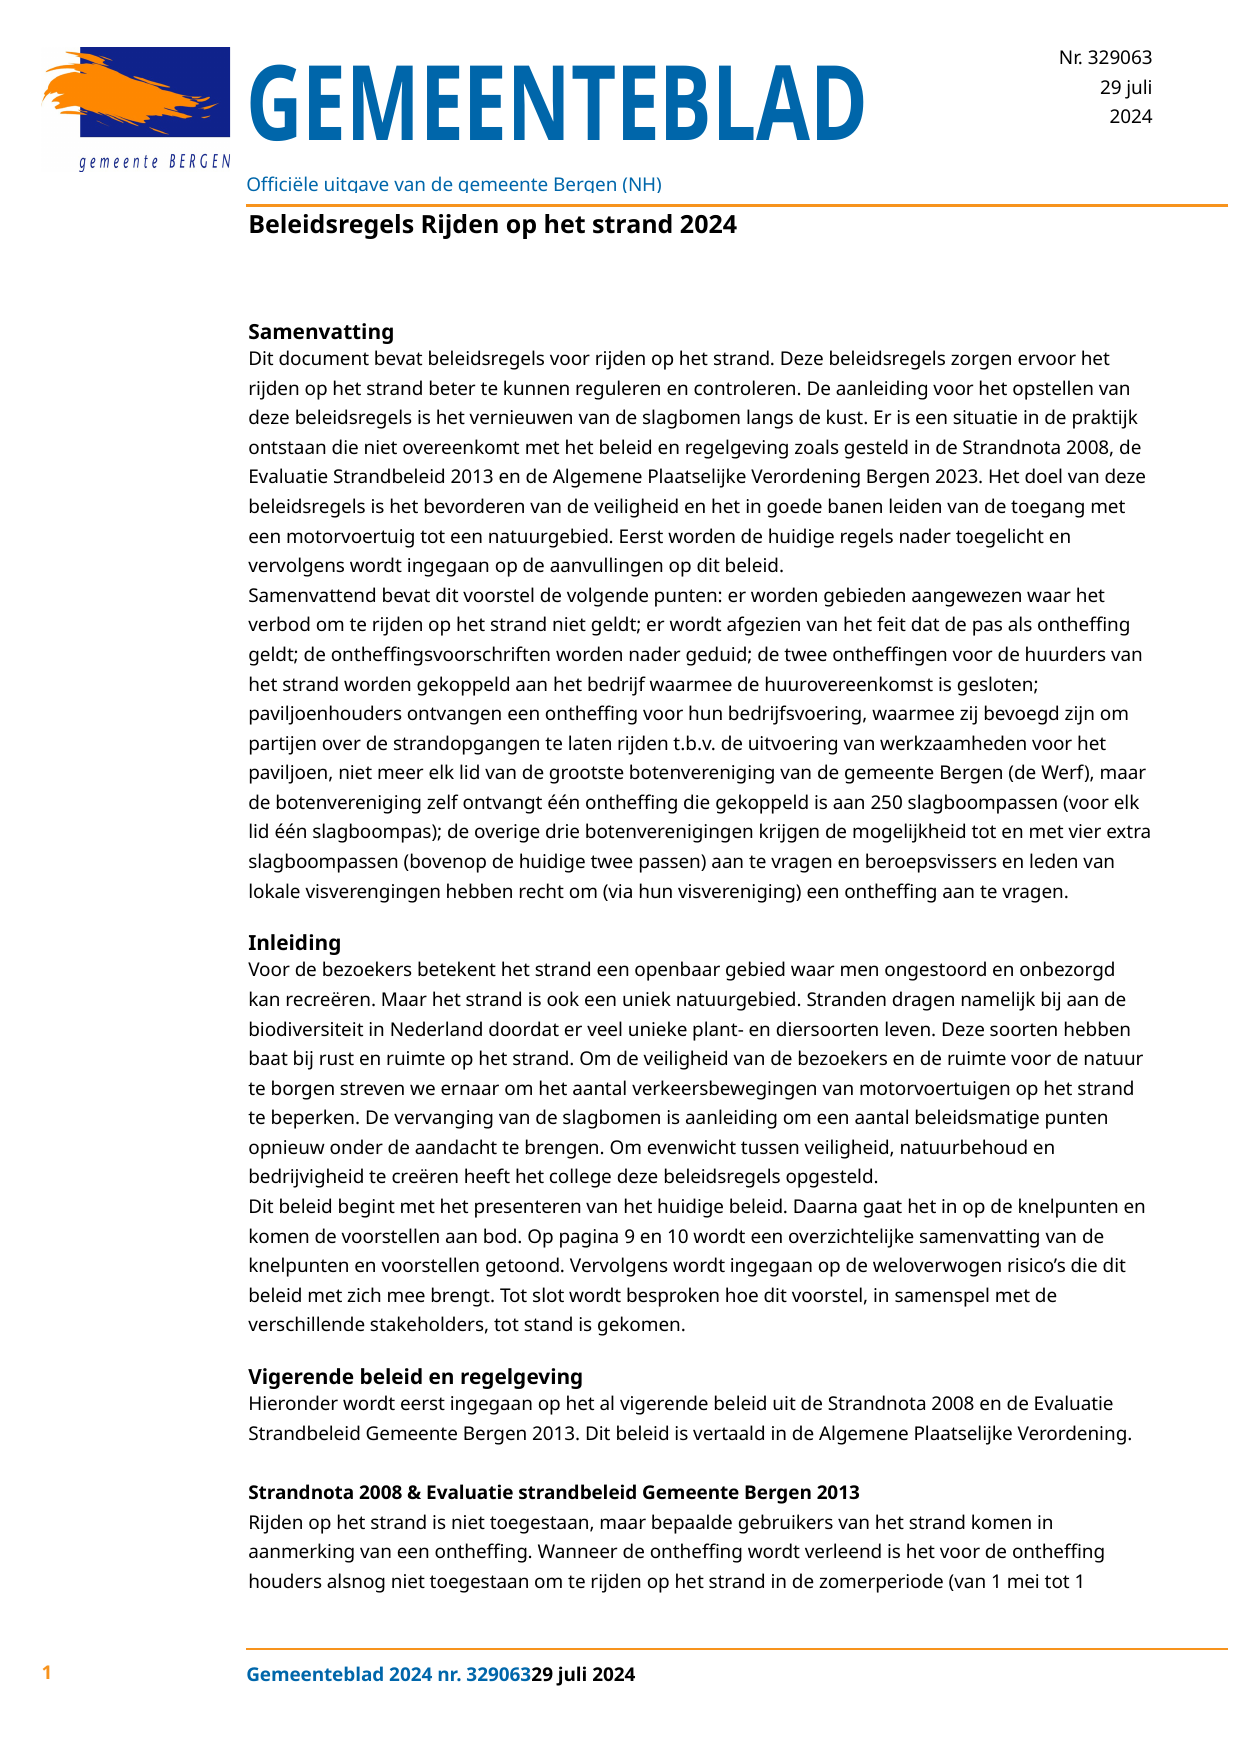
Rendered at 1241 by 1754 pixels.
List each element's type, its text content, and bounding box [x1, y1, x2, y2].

picture [41, 47, 231, 172]
text Beleidsregels Rijden op het strand 2024 [248, 207, 1152, 241]
text Dit document bevat beleidsregels voor rijden op het strand. Deze beleidsregels zorgen ervoor het rijden op het strand beter te kunnen reguleren en controleren. De aanleiding voor het opstellen van deze beleidsregels is het vernieuwen van de slagbomen langs de kust. Er is een situatie in de praktijk ontstaan die niet overeenkomt met het beleid en regelgeving zoals gesteld in de Strandnota 2008, de Evaluatie Strandbeleid 2013 en de Algemene Plaatselijke Verordening Bergen 2023. Het doel van deze beleidsregels is het bevorderen van de veiligheid en het in goede banen leiden van de toegang met een motorvoertuig tot een natuurgebied. Eerst worden de huidige regels nader toegelicht en vervolgens wordt ingegaan op de aanvullingen op dit beleid. [248, 345, 1152, 578]
text Voor de bezoekers betekent het strand een openbaar gebied waar men ongestoord en onbezorgd kan recreëren. Maar het strand is ook een uniek natuurgebied. Stranden dragen namelijk bij aan de biodiversiteit in Nederland doordat er veel unieke plant- en diersoorten leven. Deze soorten hebben baat bij rust en ruimte op het strand. Om de veiligheid van de bezoekers en de ruimte voor de natuur te borgen streven we ernaar om het aantal verkeersbewegingen van motorvoertuigen op het strand te beperken. De vervanging van de slagbomen is aanleiding om een aantal beleidsmatige punten opnieuw onder de aandacht te brengen. Om evenwicht tussen veiligheid, natuurbehoud en bedrijvigheid te creëren heeft het college deze beleidsregels opgesteld. [248, 957, 1152, 1189]
text Samenvatting [248, 317, 1152, 345]
text Inleiding [248, 928, 1152, 957]
text Rijden op het strand is niet toegestaan, maar bepaalde gebruikers van het strand komen in aanmerking van een ontheffing. Wanneer de ontheffing wordt verleend is het voor de ontheffing houders alsnog niet toegestaan om te rijden op het strand in de zomerperiode (van 1 mei tot 1 [248, 1509, 1152, 1594]
text Samenvattend bevat dit voorstel de volgende punten: er worden gebieden aangewezen waar het verbod om te rijden op het strand niet geldt; er wordt afgezien van het feit dat de pas als ontheffing geldt; de ontheffingsvoorschriften worden nader geduid; de twee ontheffingen voor de huurders van het strand worden gekoppeld aan het bedrijf waarmee de huurovereenkomst is gesloten; paviljoenhouders ontvangen een ontheffing voor hun bedrijfsvoering, waarmee zij bevoegd zijn om partijen over de strandopgangen te laten rijden t.b.v. de uitvoering van werkzaamheden voor het paviljoen, niet meer elk lid van de grootste botenvereniging van de gemeente Bergen (de Werf), maar de botenvereniging zelf ontvangt één ontheffing die gekoppeld is aan 250 slagboompassen (voor elk lid één slagboompas); de overige drie botenverenigingen krijgen de mogelijkheid tot en met vier extra slagboompassen (bovenop de huidige twee passen) aan te vragen en beroepsvissers en leden van lokale visverengingen hebben recht om (via hun visvereniging) een ontheffing aan te vragen. [248, 582, 1152, 903]
text Dit beleid begint met het presenteren van het huidige beleid. Daarna gaat het in op de knelpunten en komen de voorstellen aan bod. Op pagina 9 en 10 wordt een overzichtelijke samenvatting van de knelpunten en voorstellen getoond. Vervolgens wordt ingegaan op de weloverwogen risico’s die dit beleid met zich mee brengt. Tot slot wordt besproken hoe dit voorstel, in samenspel met de verschillende stakeholders, tot stand is gekomen. [248, 1193, 1152, 1337]
text Vigerende beleid en regelgeving [248, 1362, 1152, 1391]
text Strandnota 2008 & Evaluatie strandbeleid Gemeente Bergen 2013 [248, 1479, 1152, 1505]
text Hieronder wordt eerst ingegaan op het al vigerende beleid uit de Strandnota 2008 en de Evaluatie Strandbeleid Gemeente Bergen 2013. Dit beleid is vertaald in de Algemene Plaatselijke Verordening. [248, 1391, 1152, 1446]
